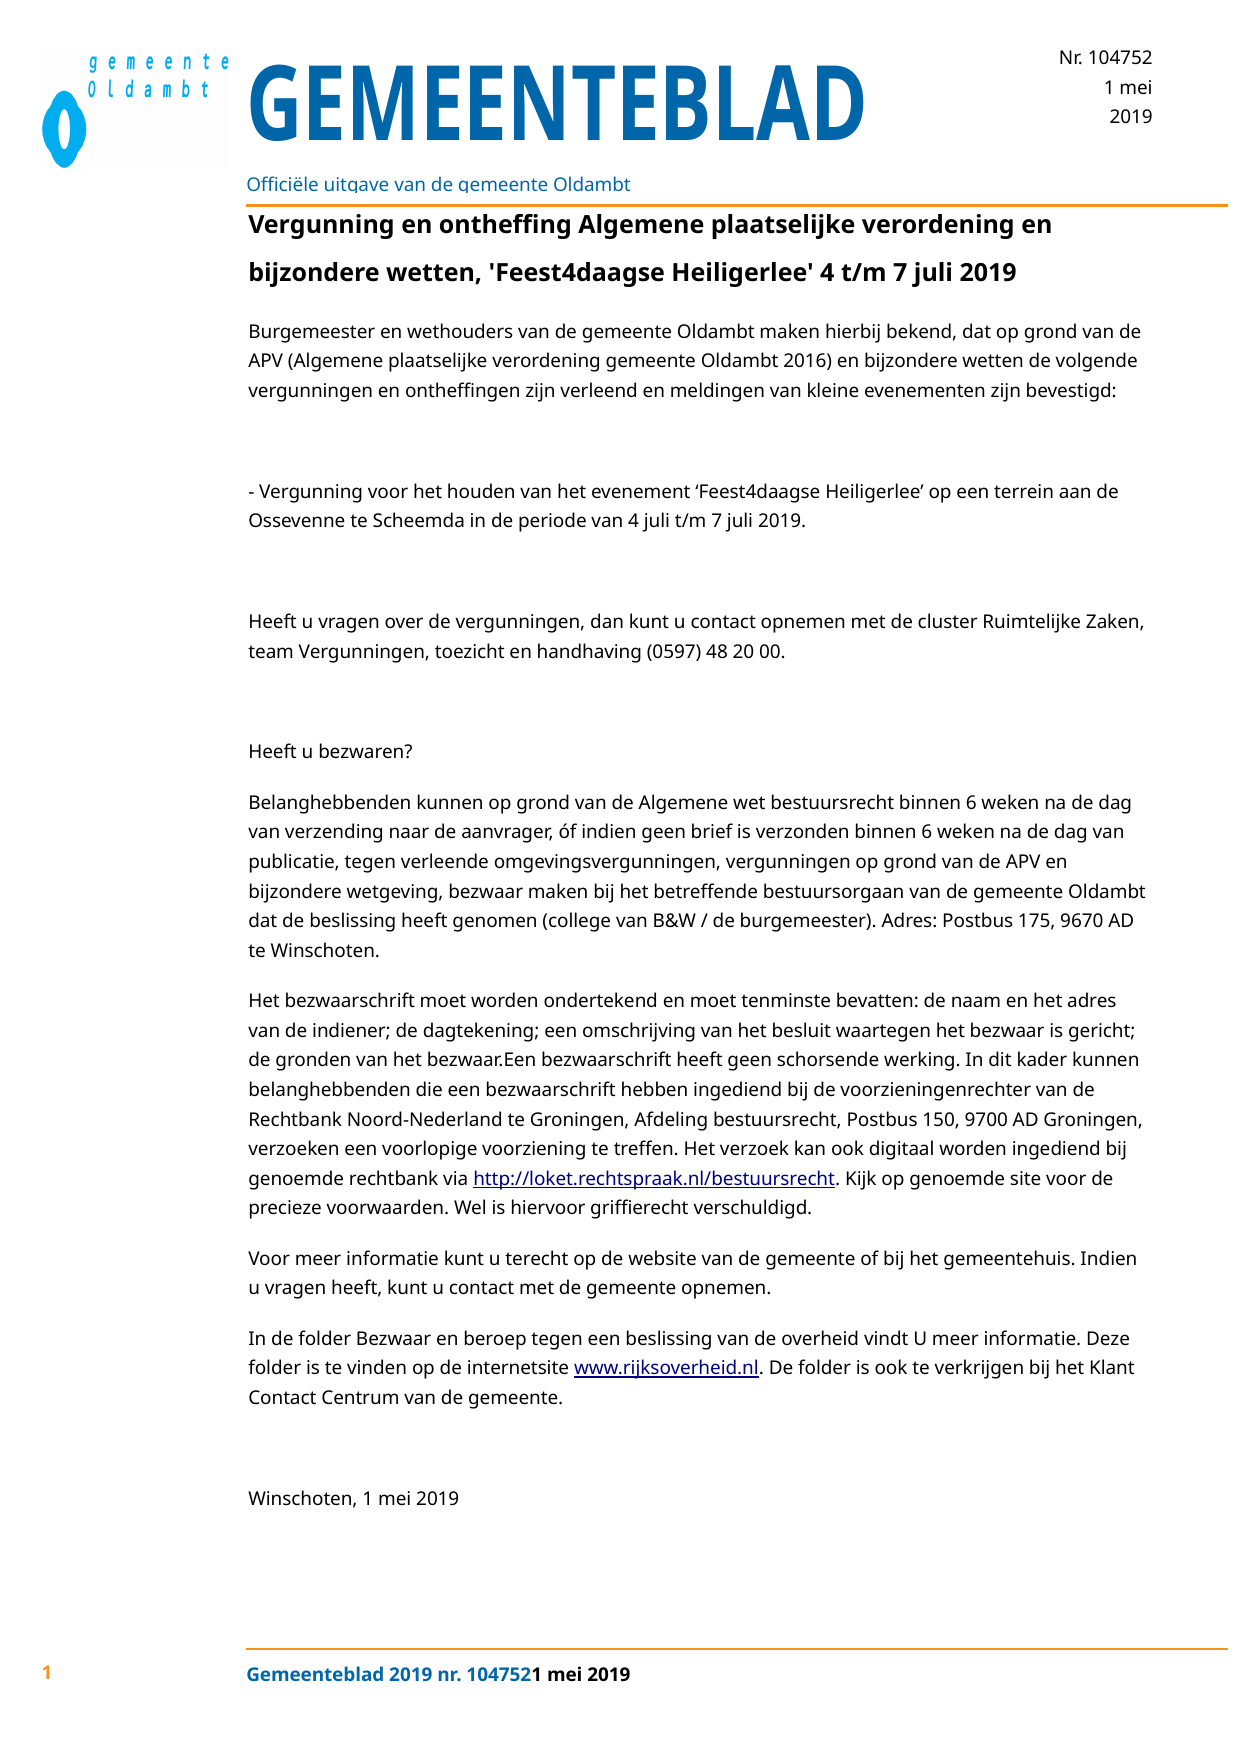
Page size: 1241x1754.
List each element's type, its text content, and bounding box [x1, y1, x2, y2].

text Belanghebbenden kunnen op grond van de Algemene wet bestuursrecht binnen 6 weken na de dag van verzending naar de aanvrager, óf indien geen brief is verzonden binnen 6 weken na de dag van publicatie, tegen verleende omgevingsvergunningen, vergunningen op grond van de APV en bijzondere wetgeving, bezwaar maken bij het betreffende bestuursorgaan van de gemeente Oldambt dat de beslissing heeft genomen (college van B&W / de burgemeester). Adres: Postbus 175, 9670 AD te Winschoten. [248, 789, 1152, 963]
text Het bezwaarschrift moet worden ondertekend en moet tenminste bevatten: de naam en het adres van de indiener; de dagtekening; een omschrijving van het besluit waartegen het bezwaar is gericht; de gronden van het bezwaar.Een bezwaarschrift heeft geen schorsende werking. In dit kader kunnen belanghebbenden die een bezwaarschrift hebben ingediend bij de voorzieningenrechter van de Rechtbank Noord-Nederland te Groningen, Afdeling bestuursrecht, Postbus 150, 9700 AD Groningen, verzoeken een voorlopige voorziening te treffen. Het verzoek kan ook digitaal worden ingediend bij genoemde rechtbank via http://loket.rechtspraak.nl/bestuursrecht. Kijk op genoemde site voor de precieze voorwaarden. Wel is hiervoor griffierecht verschuldigd. [248, 987, 1152, 1220]
text Heeft u bezwaren? [248, 739, 1152, 764]
text Voor meer informatie kunt u terecht op de website van de gemeente of bij het gemeentehuis. Indien u vragen heeft, kunt u contact met de gemeente opnemen. [248, 1245, 1152, 1300]
text Winschoten, 1 mei 2019 [248, 1485, 1152, 1511]
text Vergunning en ontheffing Algemene plaatselijke verordening en bijzondere wetten, 'Feest4daagse Heiligerlee' 4 t/m 7 juli 2019 [248, 207, 1152, 288]
text - Vergunning voor het houden van het evenement ‘Feest4daagse Heiligerlee’ op een terrein aan de Ossevenne te Scheemda in de periode van 4 juli t/m 7 juli 2019. [248, 478, 1152, 533]
text Burgemeester en wethouders van de gemeente Oldambt maken hierbij bekend, dat op grond van de APV (Algemene plaatselijke verordening gemeente Oldambt 2016) en bijzondere wetten de volgende vergunningen en ontheffingen zijn verleend en meldingen van kleine evenementen zijn bevestigd: [248, 318, 1152, 403]
picture [41, 47, 231, 172]
text In de folder Bezwaar en beroep tegen een beslissing van de overheid vindt U meer informatie. Deze folder is te vinden op de internetsite www.rijksoverheid.nl. De folder is ook te verkrijgen bij het Klant Contact Centrum van de gemeente. [248, 1325, 1152, 1410]
text Heeft u vragen over de vergunningen, dan kunt u contact opnemen met de cluster Ruimtelijke Zaken, team Vergunningen, toezicht en handhaving (0597) 48 20 00. [248, 608, 1152, 664]
